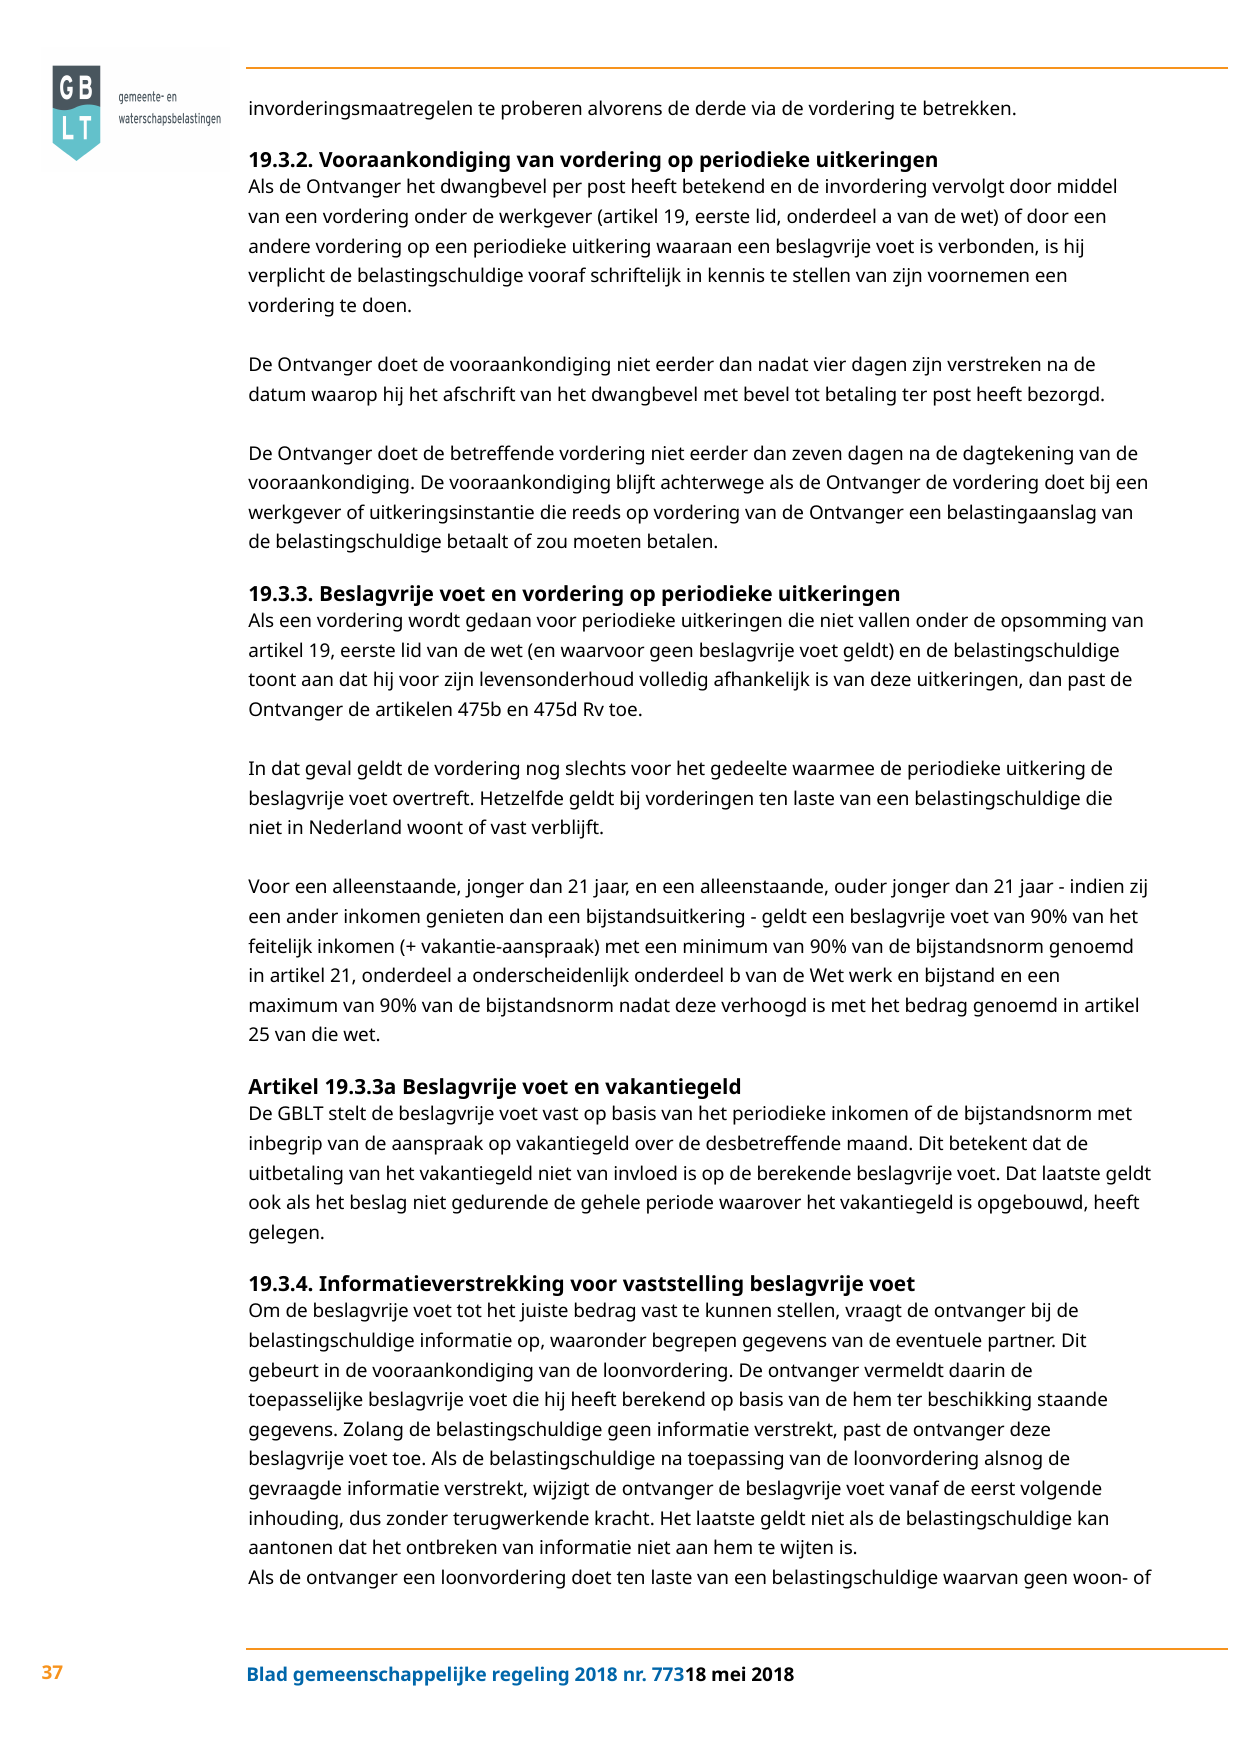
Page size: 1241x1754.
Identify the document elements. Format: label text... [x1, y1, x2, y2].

text Om de beslagvrije voet tot het juiste bedrag vast te kunnen stellen, vraagt de ontvanger bij de belastingschuldige informatie op, waaronder begrepen gegevens van de eventuele partner. Dit gebeurt in de vooraankondiging van de loonvordering. De ontvanger vermeldt daarin de toepasselijke beslagvrije voet die hij heeft berekend op basis van de hem ter beschikking staande gegevens. Zolang de belastingschuldige geen informatie verstrekt, past de ontvanger deze beslagvrije voet toe. Als de belastingschuldige na toepassing van de loonvordering alsnog de gevraagde informatie verstrekt, wijzigt de ontvanger de beslagvrije voet vanaf de eerst volgende inhouding, dus zonder terugwerkende kracht. Het laatste geldt niet als de belastingschuldige kan aantonen dat het ontbreken van informatie niet aan hem te wijten is. [248, 1298, 1152, 1560]
text Artikel 19.3.3a Beslagvrije voet en vakantiegeld [248, 1072, 1152, 1101]
text Als een vordering wordt gedaan voor periodieke uitkeringen die niet vallen onder de opsomming van artikel 19, eerste lid van de wet (en waarvoor geen beslagvrije voet geldt) en de belastingschuldige toont aan dat hij voor zijn levensonderhoud volledig afhankelijk is van deze uitkeringen, dan past de Ontvanger de artikelen 475b en 475d Rv toe. [248, 607, 1152, 722]
text De Ontvanger doet de vooraankondiging niet eerder dan nadat vier dagen zijn verstreken na de datum waarop hij het afschrift van het dwangbevel met bevel tot betaling ter post heeft bezorgd. [248, 351, 1152, 406]
text 19.3.2. Vooraankondiging van vordering op periodieke uitkeringen [248, 145, 1152, 174]
text De Ontvanger doet de betreffende vordering niet eerder dan zeven dagen na de dagtekening van de vooraankondiging. De vooraankondiging blijft achterwege als de Ontvanger de vordering doet bij een werkgever of uitkeringsinstantie die reeds op vordering van de Ontvanger een belastingaanslag van de belastingschuldige betaalt of zou moeten betalen. [248, 440, 1152, 554]
text Voor een alleenstaande, jonger dan 21 jaar, en een alleenstaande, ouder jonger dan 21 jaar - indien zij een ander inkomen genieten dan een bijstandsuitkering - geldt een beslagvrije voet van 90% van het feitelijk inkomen (+ vakantie-aanspraak) met een minimum van 90% van de bijstandsnorm genoemd in artikel 21, onderdeel a onderscheidenlijk onderdeel b van de Wet werk en bijstand en een maximum van 90% van de bijstandsnorm nadat deze verhoogd is met het bedrag genoemd in artikel 25 van die wet. [248, 874, 1152, 1047]
text 19.3.3. Beslagvrije voet en vordering op periodieke uitkeringen [248, 579, 1152, 607]
text invorderingsmaatregelen te proberen alvorens de derde via de vordering te betrekken. [248, 95, 1152, 121]
text In dat geval geldt de vordering nog slechts voor het gedeelte waarmee de periodieke uitkering de beslagvrije voet overtreft. Hetzelfde geldt bij vorderingen ten laste van een belastingschuldige die niet in Nederland woont of vast verblijft. [248, 755, 1152, 840]
picture [41, 47, 231, 172]
text Als de ontvanger een loonvordering doet ten laste van een belastingschuldige waarvan geen woon- of [248, 1564, 1152, 1590]
text 19.3.4. Informatieverstrekking voor vaststelling beslagvrije voet [248, 1269, 1152, 1298]
text Als de Ontvanger het dwangbevel per post heeft betekend en de invordering vervolgt door middel van een vordering onder de werkgever (artikel 19, eerste lid, onderdeel a van de wet) of door een andere vordering op een periodieke uitkering waaraan een beslagvrije voet is verbonden, is hij verplicht de belastingschuldige vooraf schriftelijk in kennis te stellen van zijn voornemen een vordering te doen. [248, 174, 1152, 318]
text De GBLT stelt de beslagvrije voet vast op basis van het periodieke inkomen of de bijstandsnorm met inbegrip van de aanspraak op vakantiegeld over de desbetreffende maand. Dit betekent dat de uitbetaling van het vakantiegeld niet van invloed is op de berekende beslagvrije voet. Dat laatste geldt ook als het beslag niet gedurende de gehele periode waarover het vakantiegeld is opgebouwd, heeft gelegen. [248, 1101, 1152, 1244]
